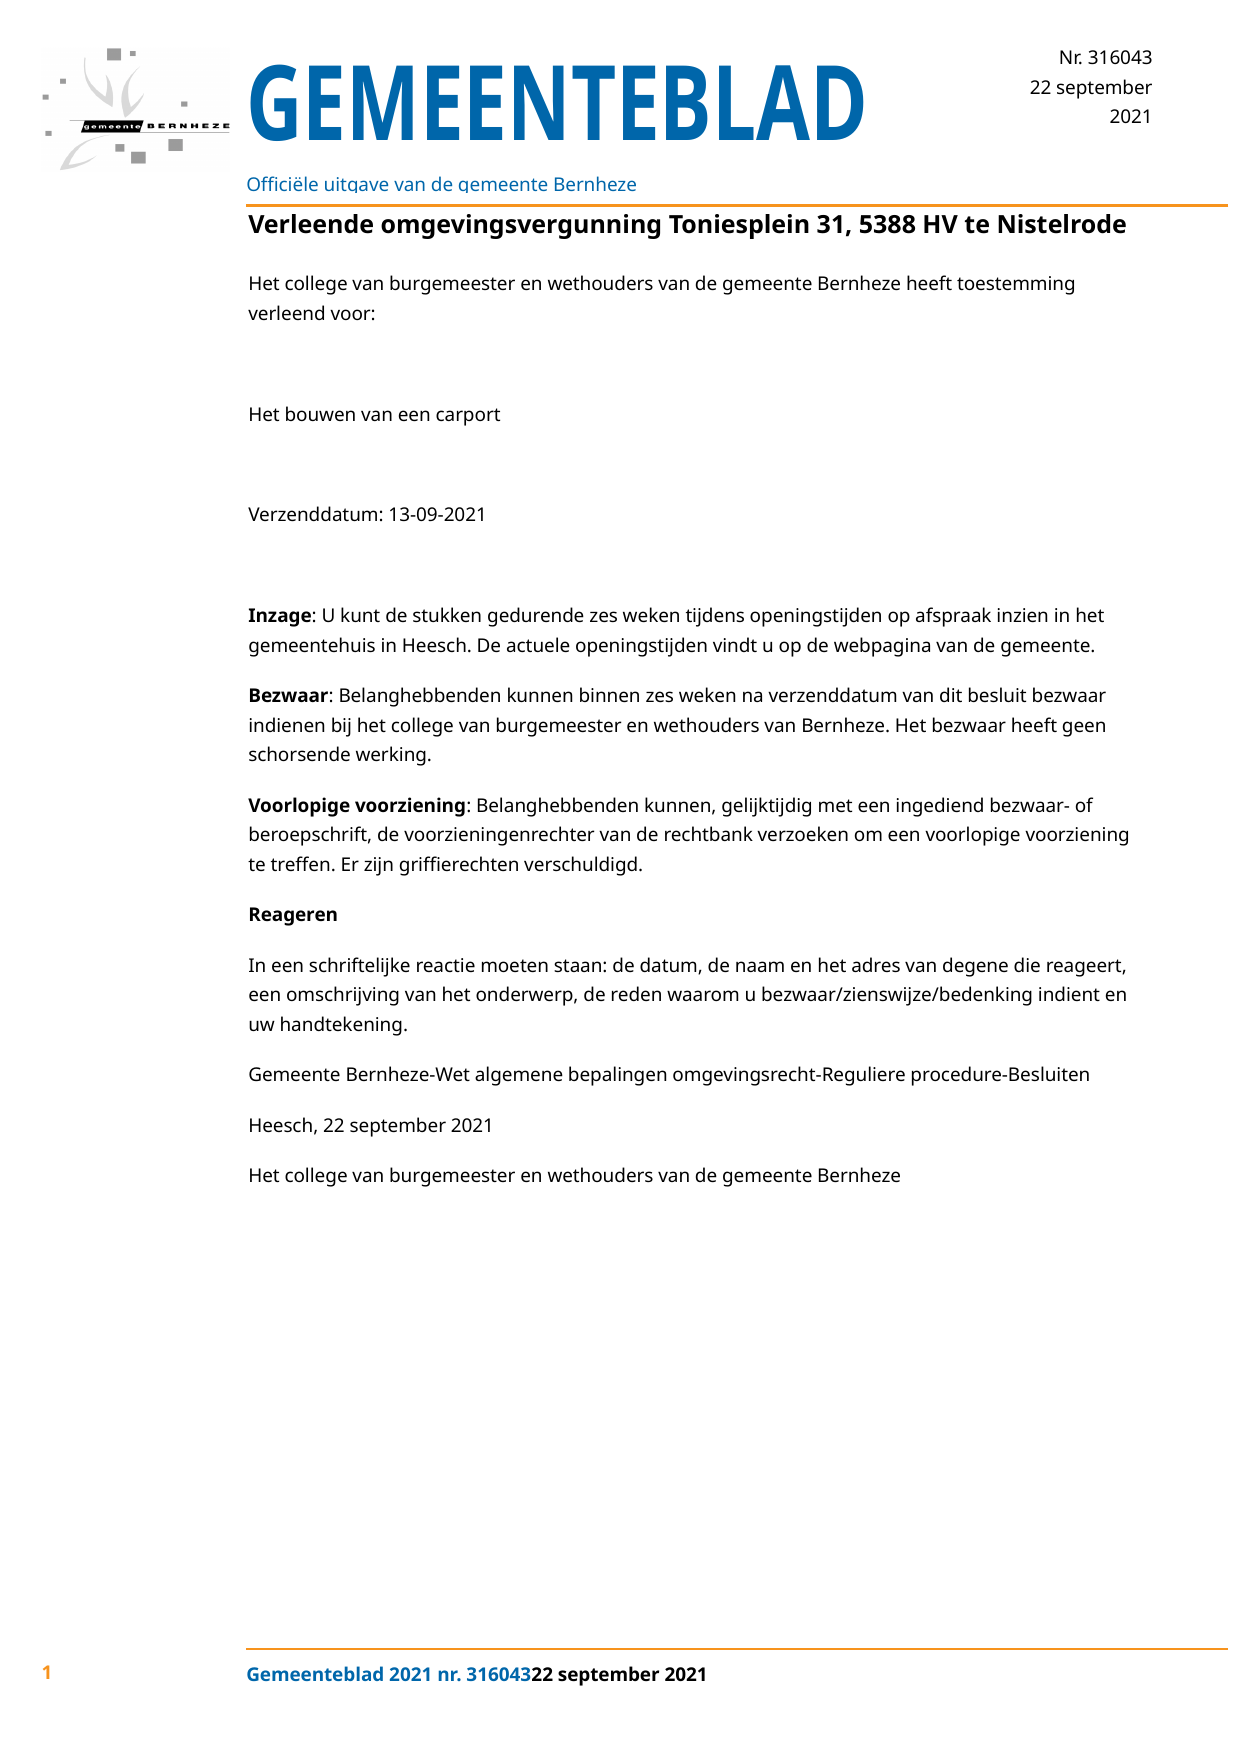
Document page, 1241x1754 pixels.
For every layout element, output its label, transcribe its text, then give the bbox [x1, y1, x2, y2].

text Inzage: U kunt de stukken gedurende zes weken tijdens openingstijden op afspraak inzien in het gemeentehuis in Heesch. De actuele openingstijden vindt u op de webpagina van de gemeente. [248, 602, 1152, 658]
picture [41, 47, 231, 172]
text Reageren [248, 902, 1152, 927]
text Voorlopige voorziening: Belanghebbenden kunnen, gelijktijdig met een ingediend bezwaar- of beroepschrift, de voorzieningenrechter van de rechtbank verzoeken om een voorlopige voorziening te treffen. Er zijn griffierechten verschuldigd. [248, 792, 1152, 877]
text Heesch, 22 september 2021 [248, 1112, 1152, 1138]
text Verzenddatum: 13-09-2021 [248, 502, 1152, 527]
text In een schriftelijke reactie moeten staan: de datum, de naam en het adres van degene die reageert, een omschrijving van het onderwerp, de reden waarom u bezwaar/zienswijze/bedenking indient en uw handtekening. [248, 952, 1152, 1037]
text Gemeente Bernheze-Wet algemene bepalingen omgevingsrecht-Reguliere procedure-Besluiten [248, 1062, 1152, 1087]
text Het college van burgemeester en wethouders van de gemeente Bernheze [248, 1162, 1152, 1188]
text Bezwaar: Belanghebbenden kunnen binnen zes weken na verzenddatum van dit besluit bezwaar indienen bij het college van burgemeester en wethouders van Bernheze. Het bezwaar heeft geen schorsende werking. [248, 682, 1152, 767]
text Het bouwen van een carport [248, 401, 1152, 426]
text Het college van burgemeester en wethouders van de gemeente Bernheze heeft toestemming verleend voor: [248, 270, 1152, 326]
text Verleende omgevingsvergunning Toniesplein 31, 5388 HV te Nistelrode [248, 207, 1152, 241]
